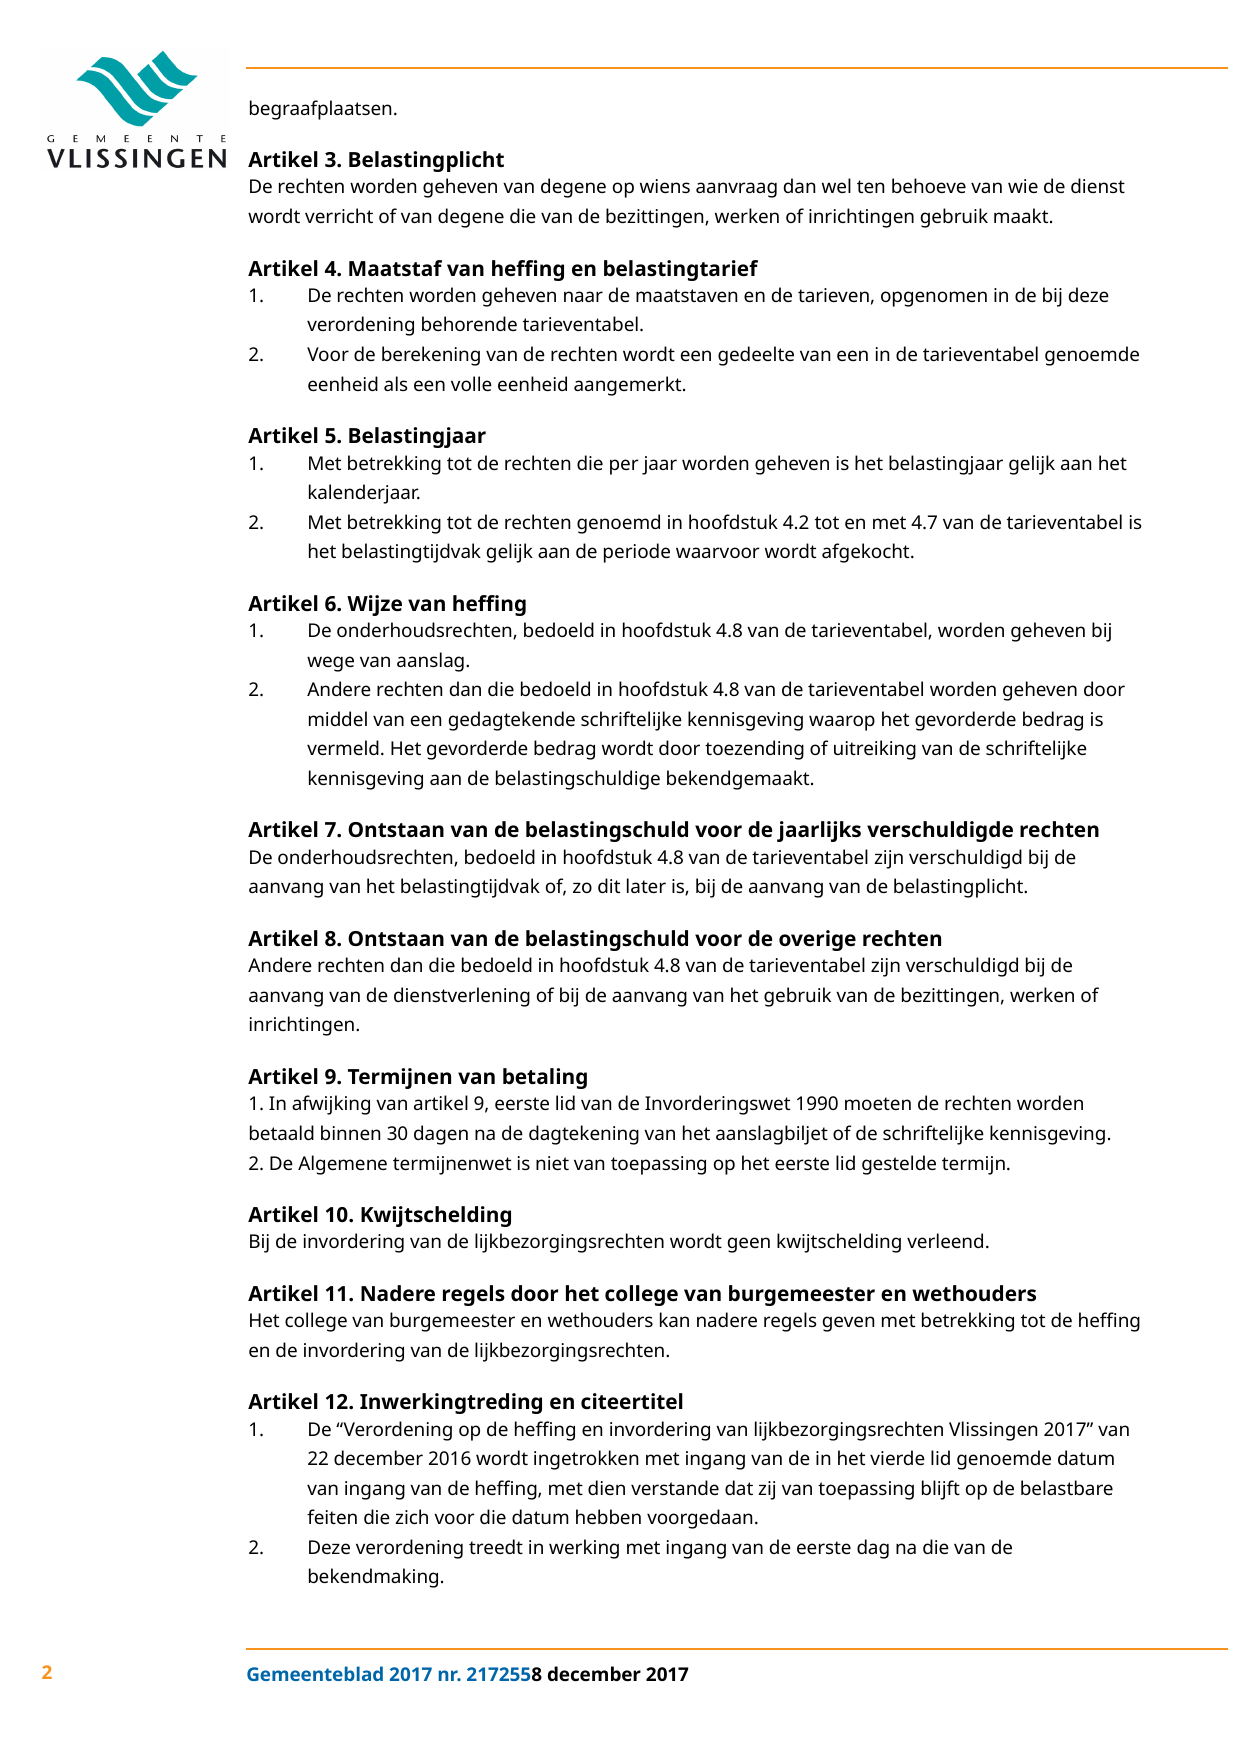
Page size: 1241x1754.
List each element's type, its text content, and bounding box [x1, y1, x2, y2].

list Met betrekking tot de rechten die per jaar worden geheven is het belastingjaar gelijk aan het kalenderjaar. [248, 450, 1152, 505]
text Artikel 3. Belastingplicht [248, 145, 1152, 174]
text 1. In afwijking van artikel 9, eerste lid van de Invorderingswet 1990 moeten de rechten worden [248, 1091, 1152, 1116]
list De “Verordening op de heffing en invordering van lijkbezorgingsrechten Vlissingen 2017” van 22 december 2016 wordt ingetrokken met ingang van de in het vierde lid genoemde datum van ingang van de heffing, met dien verstande dat zij van toepassing blijft op de belastbare feiten die zich voor die datum hebben voorgedaan. [248, 1416, 1152, 1530]
list De rechten worden geheven naar de maatstaven en de tarieven, opgenomen in de bij deze verordening behorende tarieventabel. [248, 282, 1152, 337]
text 2. De Algemene termijnenwet is niet van toepassing op het eerste lid gestelde termijn. [248, 1150, 1152, 1175]
list Deze verordening treedt in werking met ingang van de eerste dag na die van de bekendmaking. [248, 1534, 1152, 1589]
text Andere rechten dan die bedoeld in hoofdstuk 4.8 van de tarieventabel zijn verschuldigd bij de aanvang van de dienstverlening of bij de aanvang van het gebruik van de bezittingen, werken of inrichtingen. [248, 952, 1152, 1037]
text De onderhoudsrechten, bedoeld in hoofdstuk 4.8 van de tarieventabel zijn verschuldigd bij de aanvang van het belastingtijdvak of, zo dit later is, bij de aanvang van de belastingplicht. [248, 844, 1152, 899]
list Voor de berekening van de rechten wordt een gedeelte van een in de tarieventabel genoemde eenheid als een volle eenheid aangemerkt. [248, 341, 1152, 397]
text Artikel 8. Ontstaan van de belastingschuld voor de overige rechten [248, 924, 1152, 952]
text Artikel 10. Kwijtschelding [248, 1200, 1152, 1228]
text Artikel 5. Belastingjaar [248, 421, 1152, 450]
text Het college van burgemeester en wethouders kan nadere regels geven met betrekking tot de heffing en de invordering van de lijkbezorgingsrechten. [248, 1307, 1152, 1363]
list Andere rechten dan die bedoeld in hoofdstuk 4.8 van de tarieventabel worden geheven door middel van een gedagtekende schriftelijke kennisgeving waarop het gevorderde bedrag is vermeld. Het gevorderde bedrag wordt door toezending of uitreiking van de schriftelijke kennisgeving aan de belastingschuldige bekendgemaakt. [248, 676, 1152, 791]
text Bij de invordering van de lijkbezorgingsrechten wordt geen kwijtschelding verleend. [248, 1228, 1152, 1254]
picture [41, 47, 231, 172]
text begraafplaatsen. [248, 95, 1152, 121]
list De onderhoudsrechten, bedoeld in hoofdstuk 4.8 van de tarieventabel, worden geheven bij wege van aanslag. [248, 617, 1152, 673]
text Artikel 12. Inwerkingtreding en citeertitel [248, 1387, 1152, 1416]
text betaald binnen 30 dagen na de dagtekening van het aanslagbiljet of de schriftelijke kennisgeving. [248, 1120, 1152, 1146]
text Artikel 6. Wijze van heffing [248, 589, 1152, 617]
text Artikel 7. Ontstaan van de belastingschuld voor de jaarlijks verschuldigde rechten [248, 816, 1152, 844]
text Artikel 11. Nadere regels door het college van burgemeester en wethouders [248, 1279, 1152, 1307]
text De rechten worden geheven van degene op wiens aanvraag dan wel ten behoeve van wie de dienst wordt verricht of van degene die van de bezittingen, werken of inrichtingen gebruik maakt. [248, 174, 1152, 229]
text Artikel 4. Maatstaf van heffing en belastingtarief [248, 254, 1152, 282]
text Artikel 9. Termijnen van betaling [248, 1062, 1152, 1091]
list Met betrekking tot de rechten genoemd in hoofdstuk 4.2 tot en met 4.7 van de tarieventabel is het belastingtijdvak gelijk aan de periode waarvoor wordt afgekocht. [248, 509, 1152, 564]
